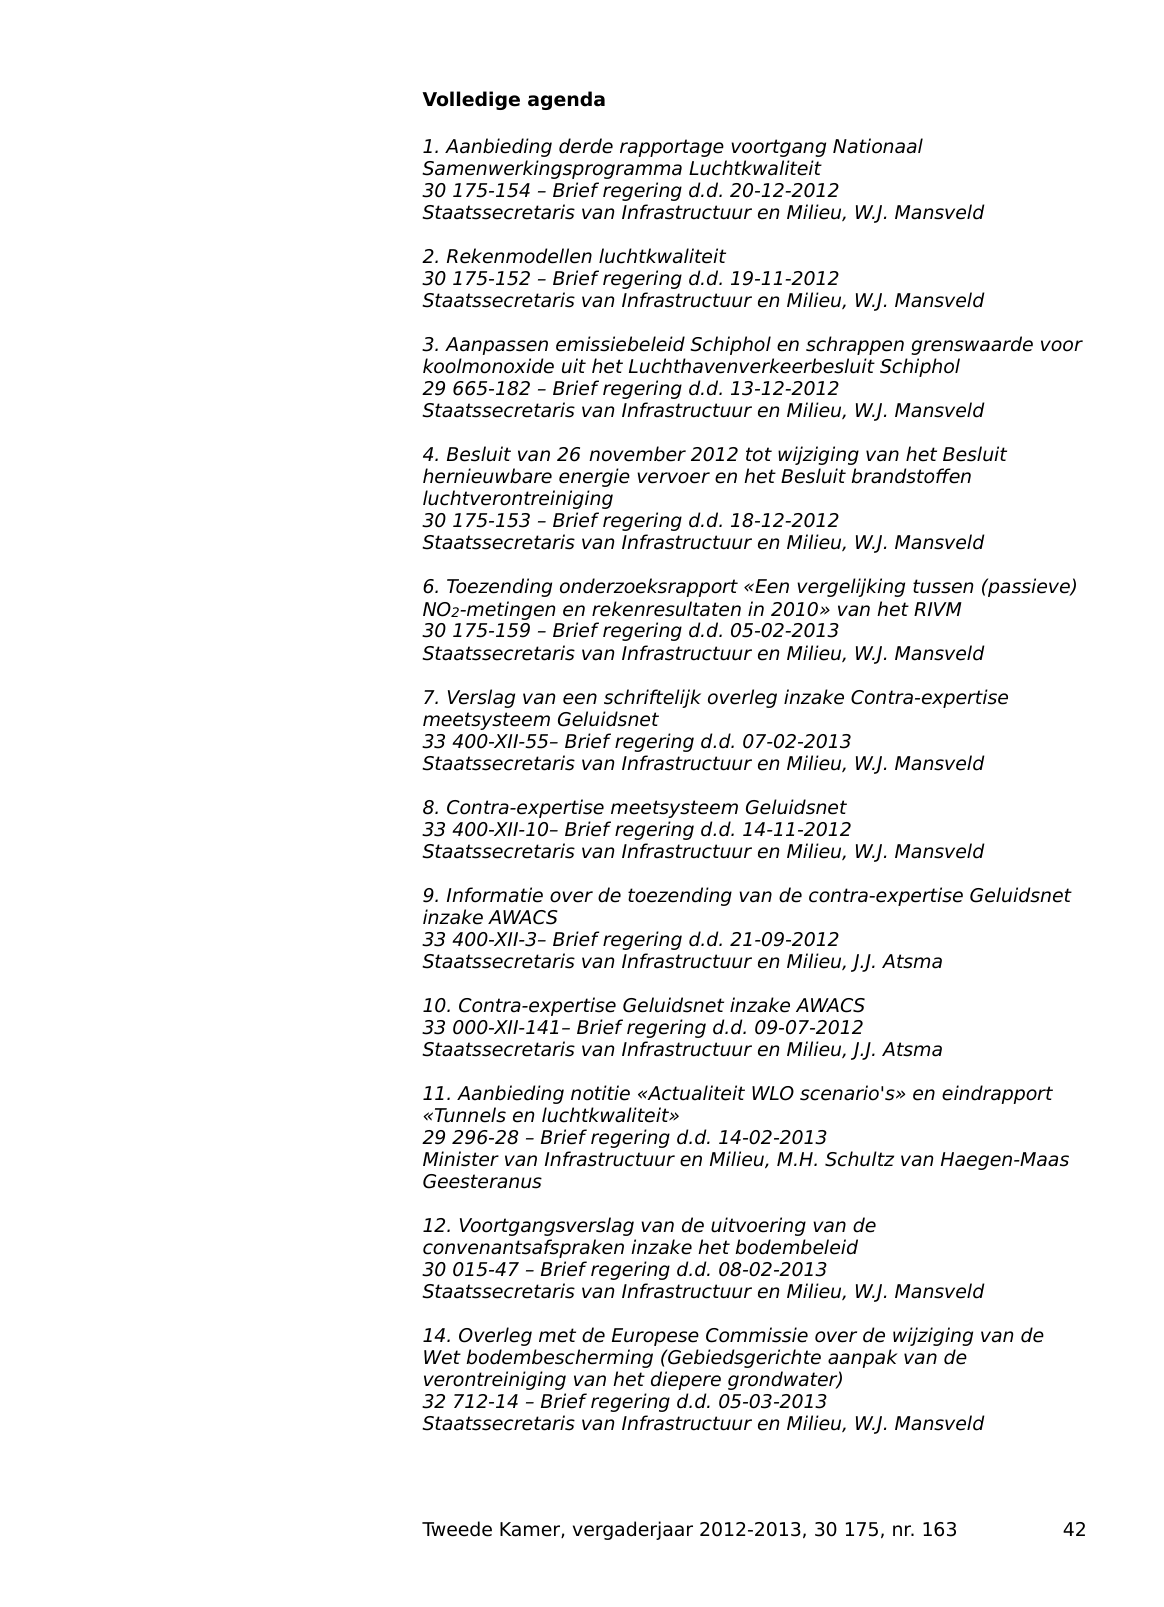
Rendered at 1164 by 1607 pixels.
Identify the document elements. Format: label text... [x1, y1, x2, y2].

text 33 000-XII-141– Brief regering d.d. 09-07-2012 [422, 1017, 1087, 1039]
text Staatssecretaris van Infrastructuur en Milieu, J.J. Atsma [422, 1039, 1087, 1061]
text 29 296-28 – Brief regering d.d. 14-02-2013 [422, 1127, 1087, 1149]
subtitle Volledige agenda [422, 89, 1087, 111]
text Minister van Infrastructuur en Milieu, M.H. Schultz van Haegen-Maas Geesteranus [422, 1149, 1087, 1193]
text 32 712-14 – Brief regering d.d. 05-03-2013 [422, 1391, 1087, 1413]
text Staatssecretaris van Infrastructuur en Milieu, W.J. Mansveld [422, 1413, 1087, 1435]
text Staatssecretaris van Infrastructuur en Milieu, W.J. Mansveld [422, 642, 1087, 664]
text 3. Aanpassen emissiebeleid Schiphol en schrappen grenswaarde voor koolmonoxide uit het Luchthavenverkeerbesluit Schiphol [422, 334, 1087, 378]
text Staatssecretaris van Infrastructuur en Milieu, W.J. Mansveld [422, 290, 1087, 312]
text 30 175-153 – Brief regering d.d. 18-12-2012 [422, 510, 1087, 532]
text 9. Informatie over de toezending van de contra-expertise Geluidsnet inzake AWACS [422, 885, 1087, 929]
text 30 175-152 – Brief regering d.d. 19-11-2012 [422, 268, 1087, 290]
text Staatssecretaris van Infrastructuur en Milieu, W.J. Mansveld [422, 532, 1087, 554]
text 33 400-XII-10– Brief regering d.d. 14-11-2012 [422, 819, 1087, 841]
text Staatssecretaris van Infrastructuur en Milieu, W.J. Mansveld [422, 400, 1087, 422]
text 6. Toezending onderzoeksrapport «Een vergelijking tussen (passieve) NO2-metingen en rekenresultaten in 2010» van het RIVM [422, 576, 1087, 620]
text 30 175-154 – Brief regering d.d. 20-12-2012 [422, 180, 1087, 202]
text 29 665-182 – Brief regering d.d. 13-12-2012 [422, 378, 1087, 400]
text 33 400-XII-3– Brief regering d.d. 21-09-2012 [422, 929, 1087, 951]
text Staatssecretaris van Infrastructuur en Milieu, W.J. Mansveld [422, 1281, 1087, 1303]
text 12. Voortgangsverslag van de uitvoering van de convenantsafspraken inzake het bodembeleid [422, 1215, 1087, 1259]
text 4. Besluit van 26 november 2012 tot wijziging van het Besluit hernieuwbare energie vervoer en het Besluit brandstoffen luchtverontreiniging [422, 444, 1087, 510]
text 33 400-XII-55– Brief regering d.d. 07-02-2013 [422, 731, 1087, 752]
text 30 175-159 – Brief regering d.d. 05-02-2013 [422, 620, 1087, 642]
text 8. Contra-expertise meetsysteem Geluidsnet [422, 797, 1087, 819]
text 7. Verslag van een schriftelijk overleg inzake Contra-expertise meetsysteem Geluidsnet [422, 687, 1087, 731]
text Staatssecretaris van Infrastructuur en Milieu, W.J. Mansveld [422, 202, 1087, 224]
text 30 015-47 – Brief regering d.d. 08-02-2013 [422, 1259, 1087, 1281]
text Staatssecretaris van Infrastructuur en Milieu, W.J. Mansveld [422, 752, 1087, 774]
text 14. Overleg met de Europese Commissie over de wijziging van de Wet bodembescherming (Gebiedsgerichte aanpak van de verontreiniging van het diepere grondwater) [422, 1325, 1087, 1391]
text 2. Rekenmodellen luchtkwaliteit [422, 246, 1087, 268]
text 1. Aanbieding derde rapportage voortgang Nationaal Samenwerkingsprogramma Luchtkwaliteit [422, 136, 1087, 180]
text Staatssecretaris van Infrastructuur en Milieu, W.J. Mansveld [422, 841, 1087, 863]
text 10. Contra-expertise Geluidsnet inzake AWACS [422, 995, 1087, 1017]
text Staatssecretaris van Infrastructuur en Milieu, J.J. Atsma [422, 951, 1087, 973]
text 11. Aanbieding notitie «Actualiteit WLO scenario's» en eindrapport «Tunnels en luchtkwaliteit» [422, 1083, 1087, 1127]
